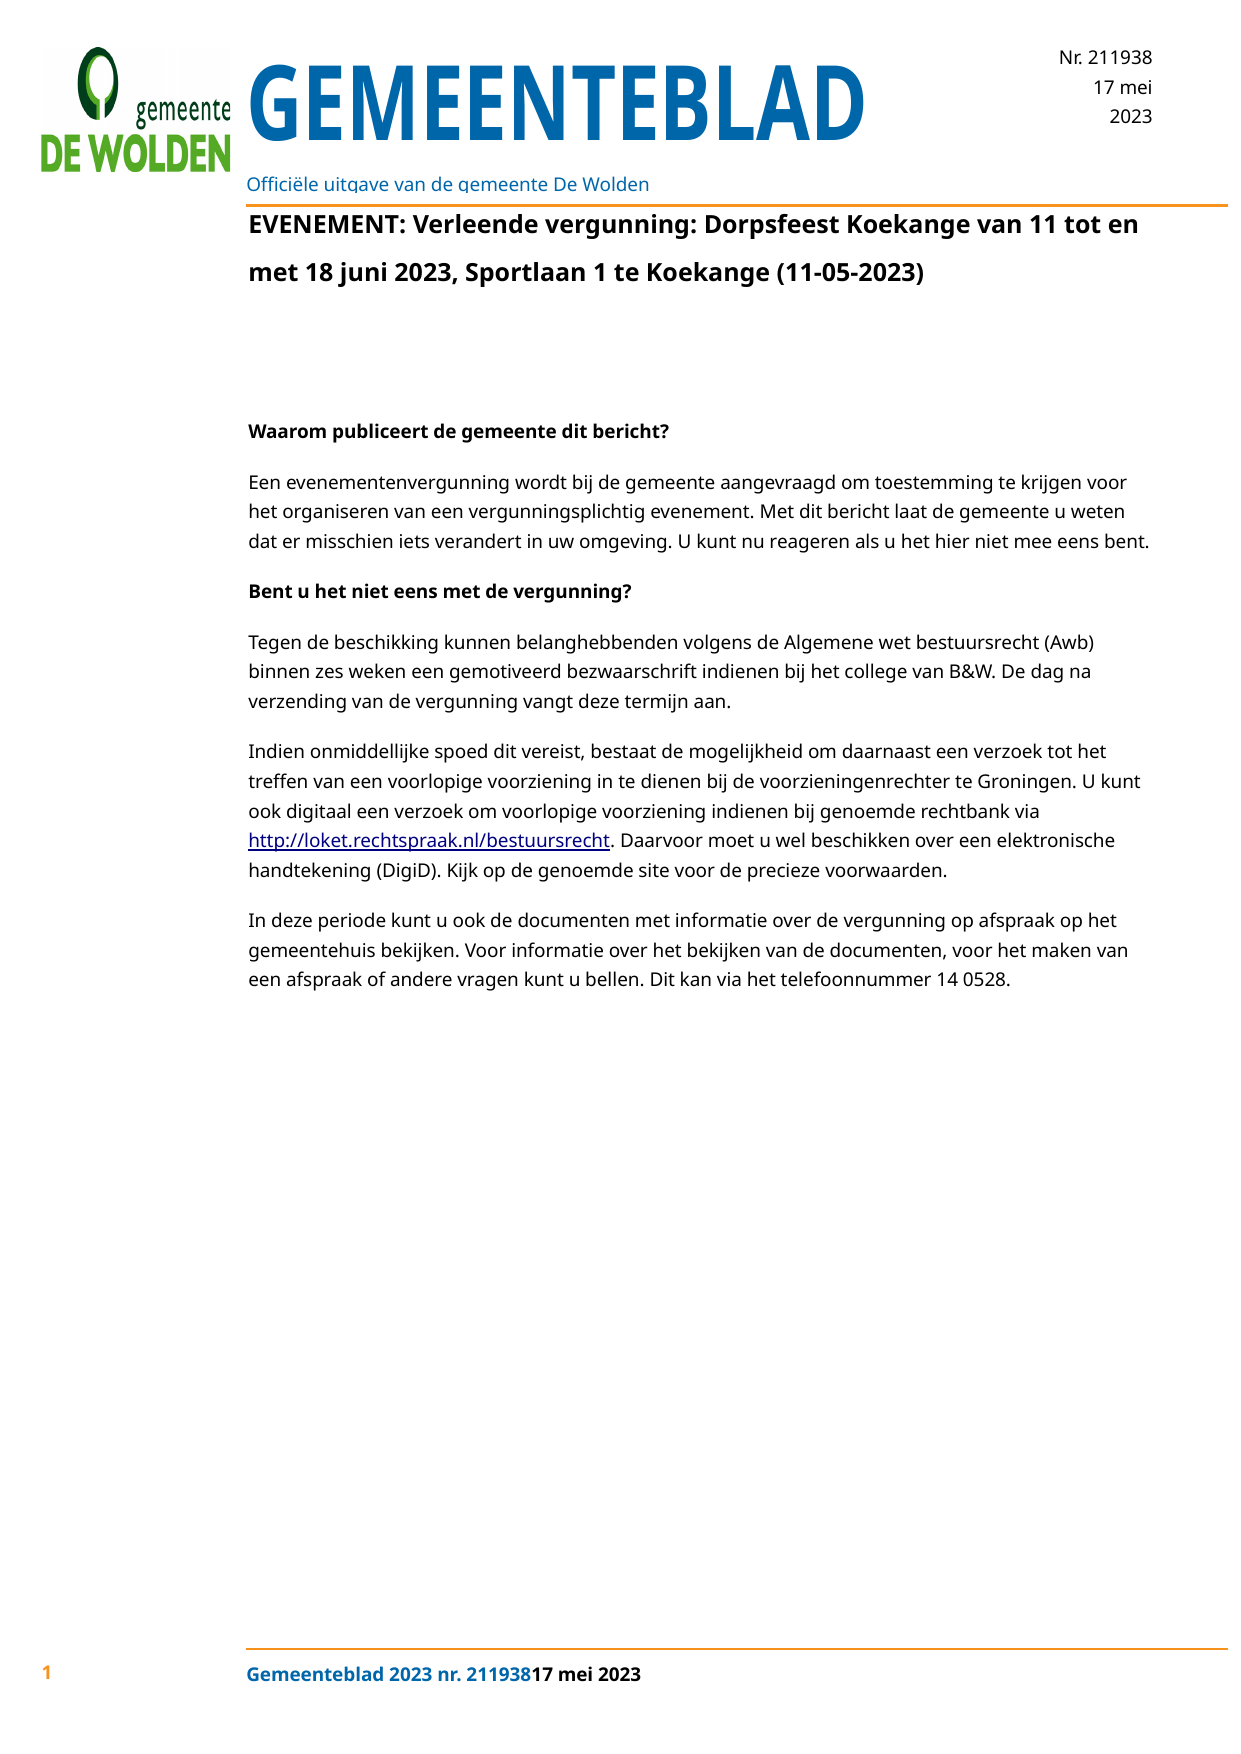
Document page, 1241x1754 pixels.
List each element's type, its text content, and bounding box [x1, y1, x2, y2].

text Een evenementenvergunning wordt bij de gemeente aangevraagd om toestemming te krijgen voor het organiseren van een vergunningsplichtig evenement. Met dit bericht laat de gemeente u weten dat er misschien iets verandert in uw omgeving. U kunt nu reageren als u het hier niet mee eens bent. [248, 469, 1152, 554]
text Tegen de beschikking kunnen belanghebbenden volgens de Algemene wet bestuursrecht (Awb) binnen zes weken een gemotiveerd bezwaarschrift indienen bij het college van B&W. De dag na verzending van de vergunning vangt deze termijn aan. [248, 629, 1152, 714]
text Waarom publiceert de gemeente dit bericht? [248, 419, 1152, 444]
text Indien onmiddellijke spoed dit vereist, bestaat de mogelijkheid om daarnaast een verzoek tot het treffen van een voorlopige voorziening in te dienen bij de voorzieningenrechter te Groningen. U kunt ook digitaal een verzoek om voorlopige voorziening indienen bij genoemde rechtbank via http://loket.rechtspraak.nl/bestuursrecht. Daarvoor moet u wel beschikken over een elektronische handtekening (DigiD). Kijk op de genoemde site voor de precieze voorwaarden. [248, 739, 1152, 883]
text In deze periode kunt u ook de documenten met informatie over de vergunning op afspraak op het gemeentehuis bekijken. Voor informatie over het bekijken van de documenten, voor het maken van een afspraak of andere vragen kunt u bellen. Dit kan via het telefoonnummer 14 0528. [248, 907, 1152, 992]
picture [41, 47, 231, 172]
text EVENEMENT: Verleende vergunning: Dorpsfeest Koekange van 11 tot en met 18 juni 2023, Sportlaan 1 te Koekange (11-05-2023) [248, 207, 1152, 288]
text Bent u het niet eens met de vergunning? [248, 579, 1152, 604]
